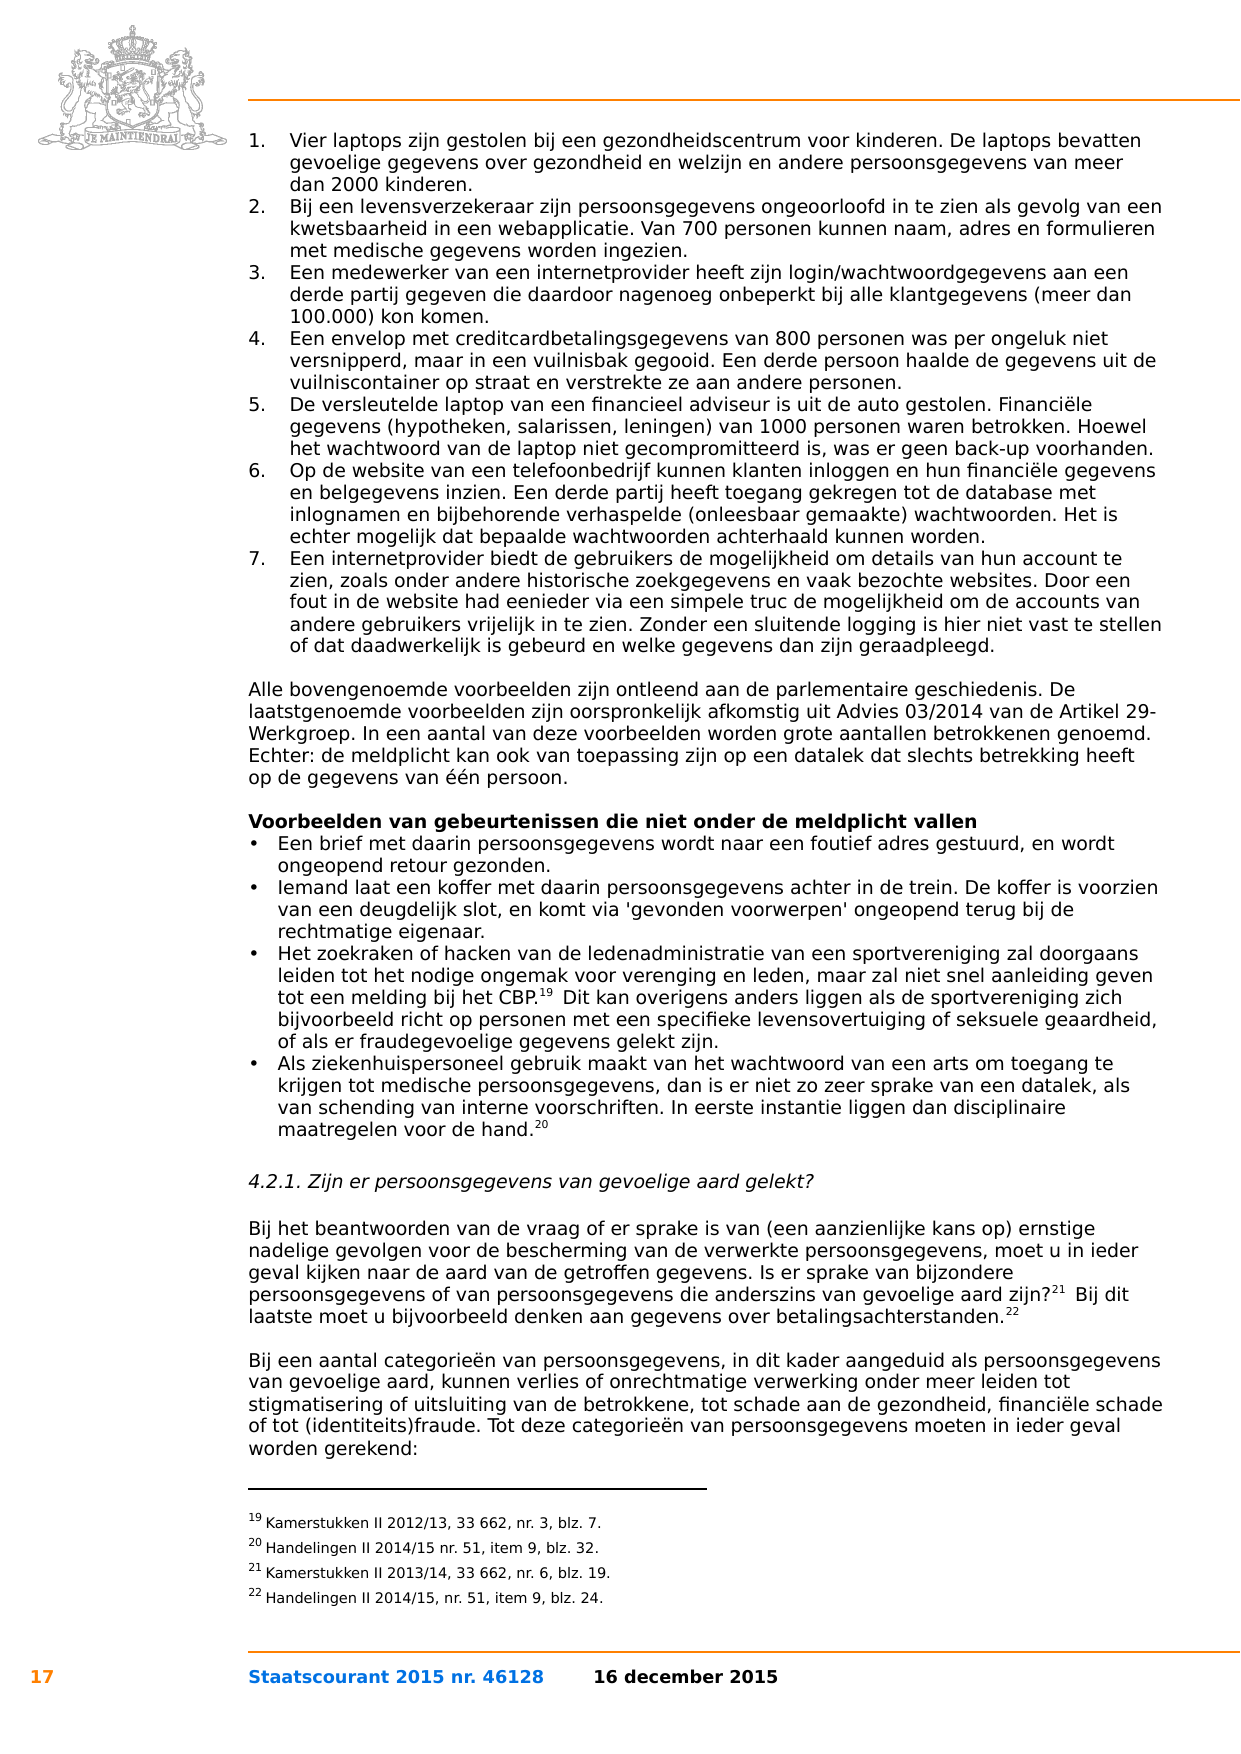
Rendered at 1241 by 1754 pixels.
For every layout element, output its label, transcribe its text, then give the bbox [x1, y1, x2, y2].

text • Het zoekraken of hacken van de ledenadministratie van een sportvereniging zal doorgaans leiden tot het nodige ongemak voor verenging en leden, maar zal niet snel aanleiding geven tot een melding bij het CBP. Dit kan overigens anders liggen als de sportvereniging zich bijvoorbeeld richt op personen met een specifieke levensovertuiging of seksuele geaardheid, of als er fraudegevoelige gegevens gelekt zijn. [248, 943, 1163, 1053]
picture [38, 25, 227, 150]
text Bij een aantal categorieën van persoonsgegevens, in dit kader aangeduid als persoonsgegevens van gevoelige aard, kunnen verlies of onrechtmatige verwerking onder meer leiden tot stigmatisering of uitsluiting van de betrokkene, tot schade aan de gezondheid, financiële schade of tot (identiteits)fraude. Tot deze categorieën van persoonsgegevens moeten in ieder geval worden gerekend: [248, 1349, 1163, 1459]
text Kamerstukken II 2012/13, 33 662, nr. 3, blz. 7. [248, 1511, 1163, 1533]
subtitle 4.2.1. Zijn er persoonsgegevens van gevoelige aard gelekt? [248, 1171, 1163, 1193]
text Voorbeelden van gebeurtenissen die niet onder de meldplicht vallen [248, 811, 1163, 833]
text Bij het beantwoorden van de vraag of er sprake is van (een aanzienlijke kans op) ernstige nadelige gevolgen voor de bescherming van de verwerkte persoonsgegevens, moet u in ieder geval kijken naar de aard van de getroffen gegevens. Is er sprake van bijzondere persoonsgegevens of van persoonsgegevens die anderszins van gevoelige aard zijn? Bij dit laatste moet u bijvoorbeeld denken aan gegevens over betalingsachterstanden. [248, 1218, 1163, 1328]
text 2. Bij een levensverzekeraar zijn persoonsgegevens ongeoorloofd in te zien als gevolg van een kwetsbaarheid in een webapplicatie. Van 700 personen kunnen naam, adres en formulieren met medische gegevens worden ingezien. [248, 196, 1163, 262]
text Kamerstukken II 2013/14, 33 662, nr. 6, blz. 19. [248, 1561, 1163, 1583]
text Handelingen II 2014/15, nr. 51, item 9, blz. 24. [248, 1586, 1163, 1608]
text 1. Vier laptops zijn gestolen bij een gezondheidscentrum voor kinderen. De laptops bevatten gevoelige gegevens over gezondheid en welzijn en andere persoonsgegevens van meer dan 2000 kinderen. [248, 130, 1163, 196]
text 3. Een medewerker van een internetprovider heeft zijn login/wachtwoordgegevens aan een derde partij gegeven die daardoor nagenoeg onbeperkt bij alle klantgegevens (meer dan 100.000) kon komen. [248, 262, 1163, 328]
text 4. Een envelop met creditcardbetalingsgegevens van 800 personen was per ongeluk niet versnipperd, maar in een vuilnisbak gegooid. Een derde persoon haalde de gegevens uit de vuilniscontainer op straat en verstrekte ze aan andere personen. [248, 328, 1163, 394]
text • Als ziekenhuispersoneel gebruik maakt van het wachtwoord van een arts om toegang te krijgen tot medische persoonsgegevens, dan is er niet zo zeer sprake van een datalek, als van schending van interne voorschriften. In eerste instantie liggen dan disciplinaire maatregelen voor de hand. [248, 1053, 1163, 1141]
text 7. Een internetprovider biedt de gebruikers de mogelijkheid om details van hun account te zien, zoals onder andere historische zoekgegevens en vaak bezochte websites. Door een fout in de website had eenieder via een simpele truc de mogelijkheid om de accounts van andere gebruikers vrijelijk in te zien. Zonder een sluitende logging is hier niet vast te stellen of dat daadwerkelijk is gebeurd en welke gegevens dan zijn geraadpleegd. [248, 547, 1163, 657]
text Handelingen II 2014/15 nr. 51, item 9, blz. 32. [248, 1536, 1163, 1558]
text 6. Op de website van een telefoonbedrijf kunnen klanten inloggen en hun financiële gegevens en belgegevens inzien. Een derde partij heeft toegang gekregen tot de database met inlognamen en bijbehorende verhaspelde (onleesbaar gemaakte) wachtwoorden. Het is echter mogelijk dat bepaalde wachtwoorden achterhaald kunnen worden. [248, 459, 1163, 547]
text Alle bovengenoemde voorbeelden zijn ontleend aan de parlementaire geschiedenis. De laatstgenoemde voorbeelden zijn oorspronkelijk afkomstig uit Advies 03/2014 van de Artikel 29-Werkgroep. In een aantal van deze voorbeelden worden grote aantallen betrokkenen genoemd. Echter: de meldplicht kan ook van toepassing zijn op een datalek dat slechts betrekking heeft op de gegevens van één persoon. [248, 679, 1163, 789]
text • Iemand laat een koffer met daarin persoonsgegevens achter in de trein. De koffer is voorzien van een deugdelijk slot, en komt via 'gevonden voorwerpen' ongeopend terug bij de rechtmatige eigenaar. [248, 877, 1163, 943]
text • Een brief met daarin persoonsgegevens wordt naar een foutief adres gestuurd, en wordt ongeopend retour gezonden. [248, 833, 1163, 877]
text 5. De versleutelde laptop van een financieel adviseur is uit de auto gestolen. Financiële gegevens (hypotheken, salarissen, leningen) van 1000 personen waren betrokken. Hoewel het wachtwoord van de laptop niet gecompromitteerd is, was er geen back-up voorhanden. [248, 394, 1163, 459]
